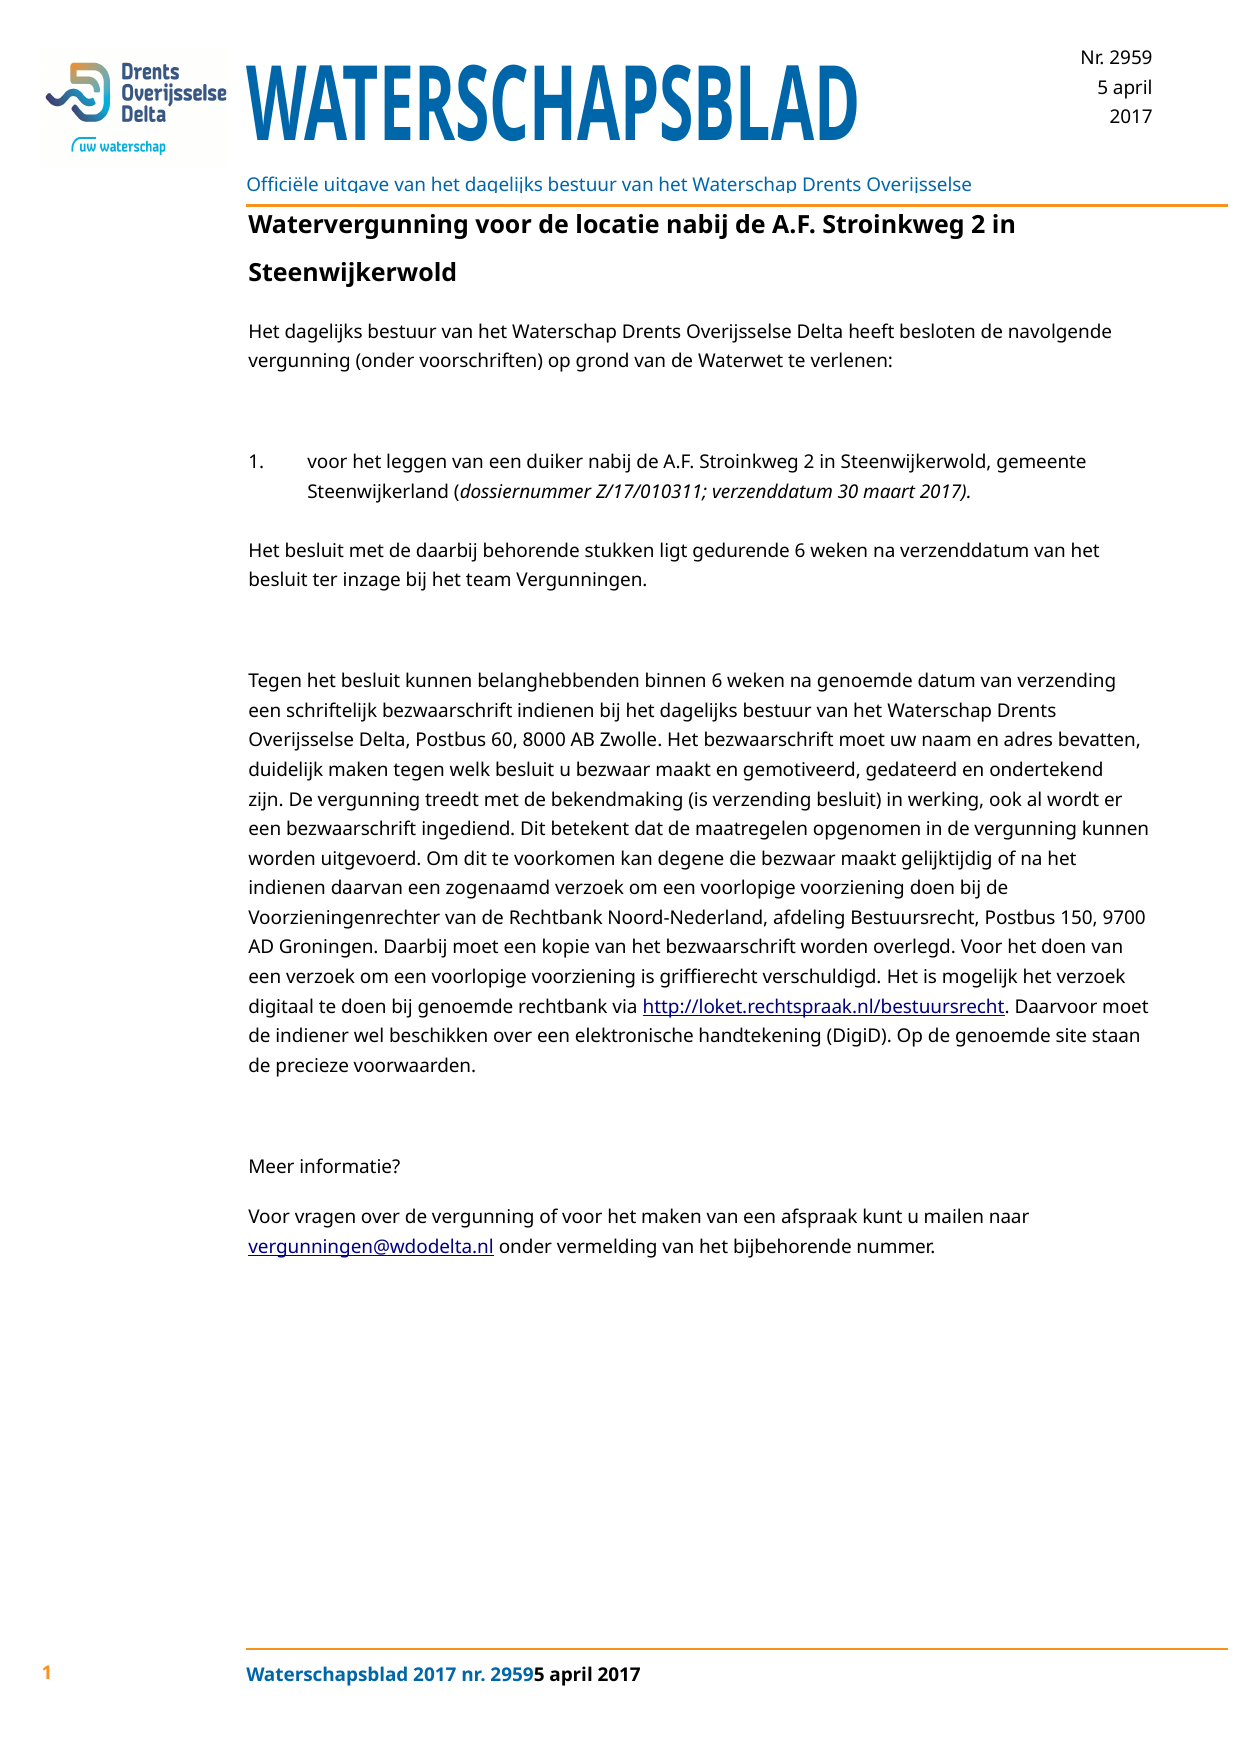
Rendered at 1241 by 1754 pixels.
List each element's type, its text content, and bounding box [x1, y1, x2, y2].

text Voor vragen over de vergunning of voor het maken van een afspraak kunt u mailen naar vergunningen@wdodelta.nl onder vermelding van het bijbehorende nummer. [248, 1203, 1152, 1259]
text Watervergunning voor de locatie nabij de A.F. Stroinkweg 2 in Steenwijkerwold [248, 207, 1152, 288]
text Tegen het besluit kunnen belanghebbenden binnen 6 weken na genoemde datum van verzending een schriftelijk bezwaarschrift indienen bij het dagelijks bestuur van het Waterschap Drents Overijsselse Delta, Postbus 60, 8000 AB Zwolle. Het bezwaarschrift moet uw naam en adres bevatten, duidelijk maken tegen welk besluit u bezwaar maakt en gemotiveerd, gedateerd en ondertekend zijn. De vergunning treedt met de bekendmaking (is verzending besluit) in werking, ook al wordt er een bezwaarschrift ingediend. Dit betekent dat de maatregelen opgenomen in de vergunning kunnen worden uitgevoerd. Om dit te voorkomen kan degene die bezwaar maakt gelijktijdig of na het indienen daarvan een zogenaamd verzoek om een voorlopige voorziening doen bij de Voorzieningenrechter van de Rechtbank Noord-Nederland, afdeling Bestuursrecht, Postbus 150, 9700 AD Groningen. Daarbij moet een kopie van het bezwaarschrift worden overlegd. Voor het doen van een verzoek om een voorlopige voorziening is griffierecht verschuldigd. Het is mogelijk het verzoek digitaal te doen bij genoemde rechtbank via http://loket.rechtspraak.nl/bestuursrecht. Daarvoor moet de indiener wel beschikken over een elektronische handtekening (DigiD). Op de genoemde site staan de precieze voorwaarden. [248, 667, 1152, 1078]
picture [41, 47, 231, 172]
text Het besluit met de daarbij behorende stukken ligt gedurende 6 weken na verzenddatum van het besluit ter inzage bij het team Vergunningen. [248, 537, 1152, 592]
text Het dagelijks bestuur van het Waterschap Drents Overijsselse Delta heeft besloten de navolgende vergunning (onder voorschriften) op grond van de Waterwet te verlenen: [248, 318, 1152, 373]
text Meer informatie? [248, 1153, 1152, 1179]
list voor het leggen van een duiker nabij de A.F. Stroinkweg 2 in Steenwijkerwold, gemeente Steenwijkerland (dossiernummer Z/17/010311; verzenddatum 30 maart 2017). [248, 448, 1152, 504]
